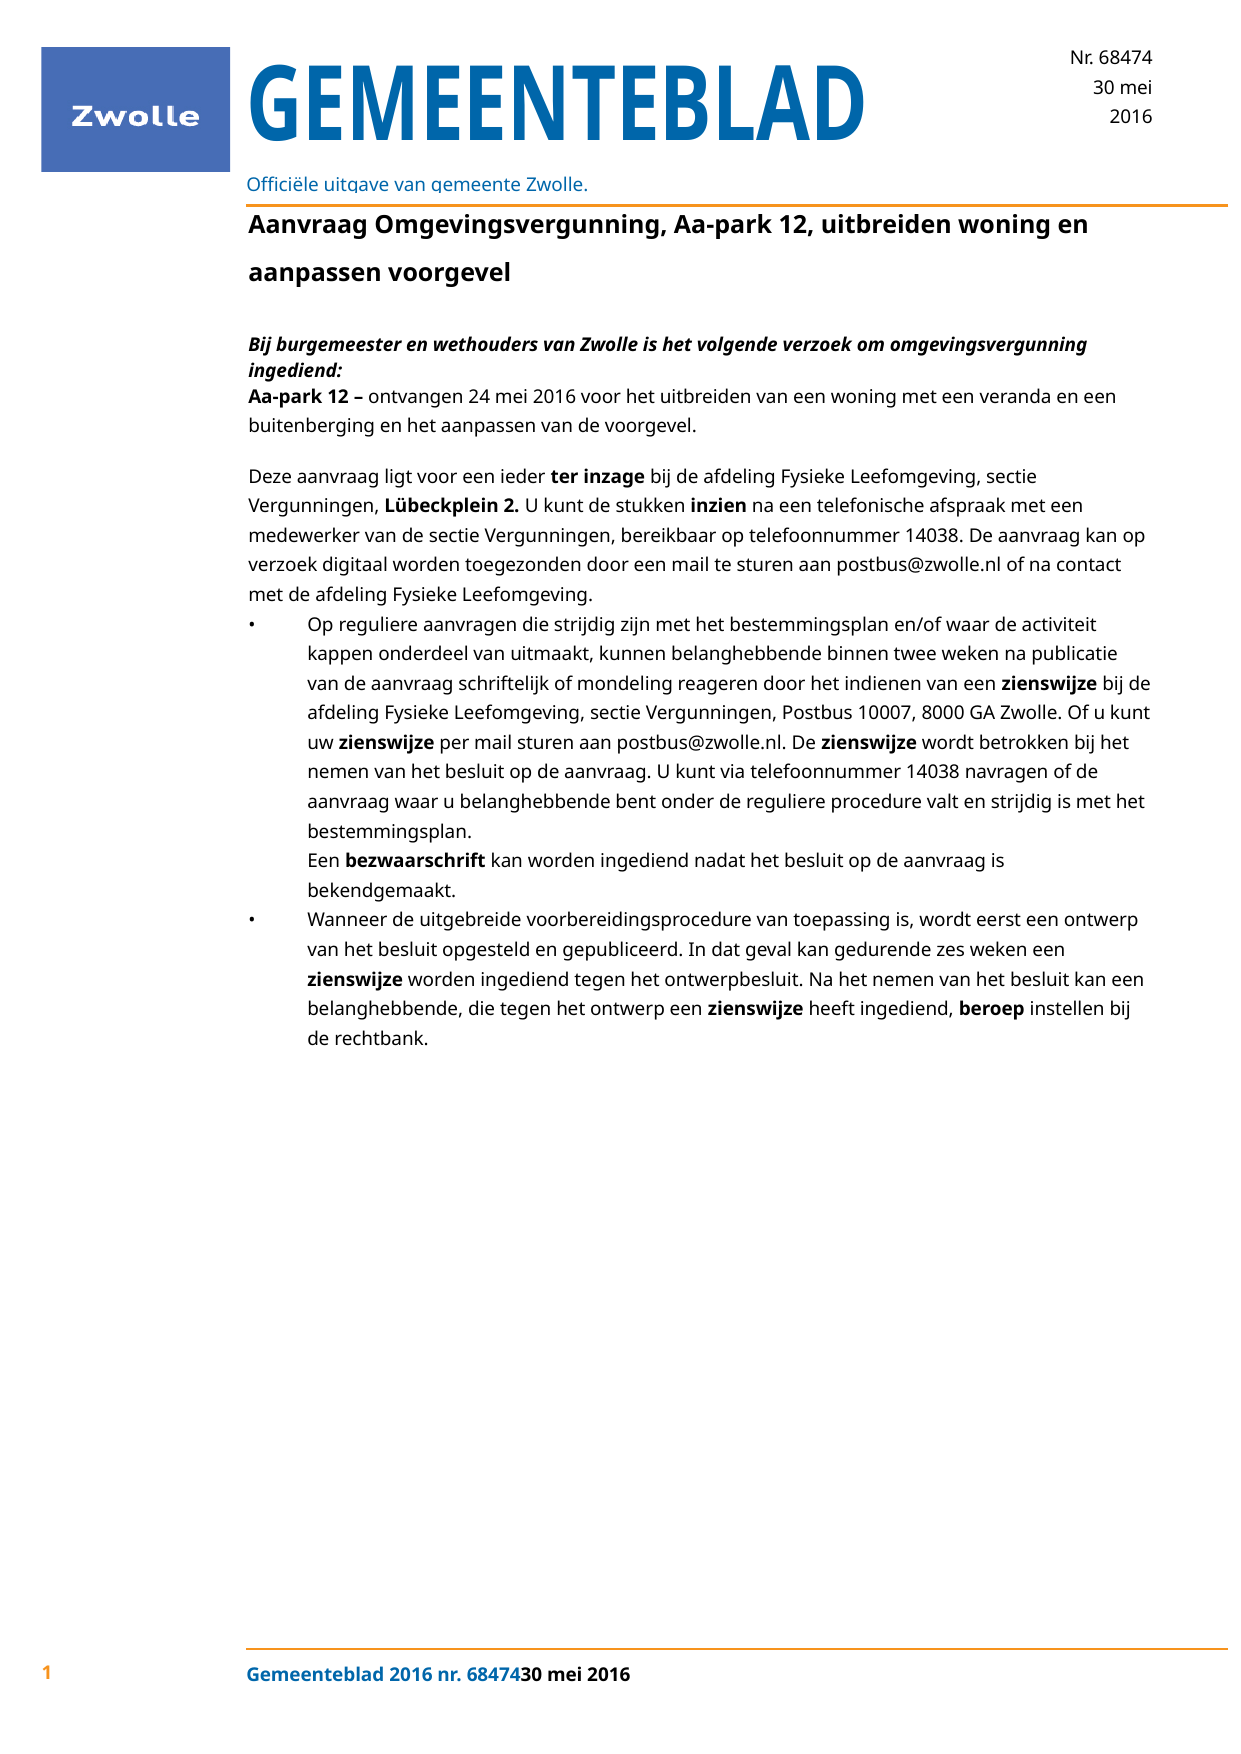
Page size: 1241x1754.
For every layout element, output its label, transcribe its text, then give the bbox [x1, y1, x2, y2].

text Deze aanvraag ligt voor een ieder ter inzage bij de afdeling Fysieke Leefomgeving, sectie Vergunningen, Lübeckplein 2. U kunt de stukken inzien na een telefonische afspraak met een medewerker van de sectie Vergunningen, bereikbaar op telefoonnummer 14038. De aanvraag kan op verzoek digitaal worden toegezonden door een mail te sturen aan postbus@zwolle.nl of na contact met de afdeling Fysieke Leefomgeving. [248, 463, 1152, 607]
text Bij burgemeester en wethouders van Zwolle is het volgende verzoek om omgevingsvergunning ingediend: [248, 331, 1152, 383]
text Aa-park 12 – ontvangen 24 mei 2016 voor het uitbreiden van een woning met een veranda en een buitenberging en het aanpassen van de voorgevel. [248, 383, 1152, 438]
list Wanneer de uitgebreide voorbereidingsprocedure van toepassing is, wordt eerst een ontwerp van het besluit opgesteld en gepubliceerd. In dat geval kan gedurende zes weken een zienswijze worden ingediend tegen het ontwerpbesluit. Na het nemen van het besluit kan een belanghebbende, die tegen het ontwerp een zienswijze heeft ingediend, beroep instellen bij de rechtbank. [248, 907, 1152, 1051]
picture [41, 47, 231, 172]
list Een bezwaarschrift kan worden ingediend nadat het besluit op de aanvraag is bekendgemaakt. [248, 847, 1152, 903]
text Aanvraag Omgevingsvergunning, Aa-park 12, uitbreiden woning en aanpassen voorgevel [248, 207, 1152, 288]
list Op reguliere aanvragen die strijdig zijn met het bestemmingsplan en/of waar de activiteit kappen onderdeel van uitmaakt, kunnen belanghebbende binnen twee weken na publicatie van de aanvraag schriftelijk of mondeling reageren door het indienen van een zienswijze bij de afdeling Fysieke Leefomgeving, sectie Vergunningen, Postbus 10007, 8000 GA Zwolle. Of u kunt uw zienswijze per mail sturen aan postbus@zwolle.nl. De zienswijze wordt betrokken bij het nemen van het besluit op de aanvraag. U kunt via telefoonnummer 14038 navragen of de aanvraag waar u belanghebbende bent onder de reguliere procedure valt en strijdig is met het bestemmingsplan. [248, 611, 1152, 844]
